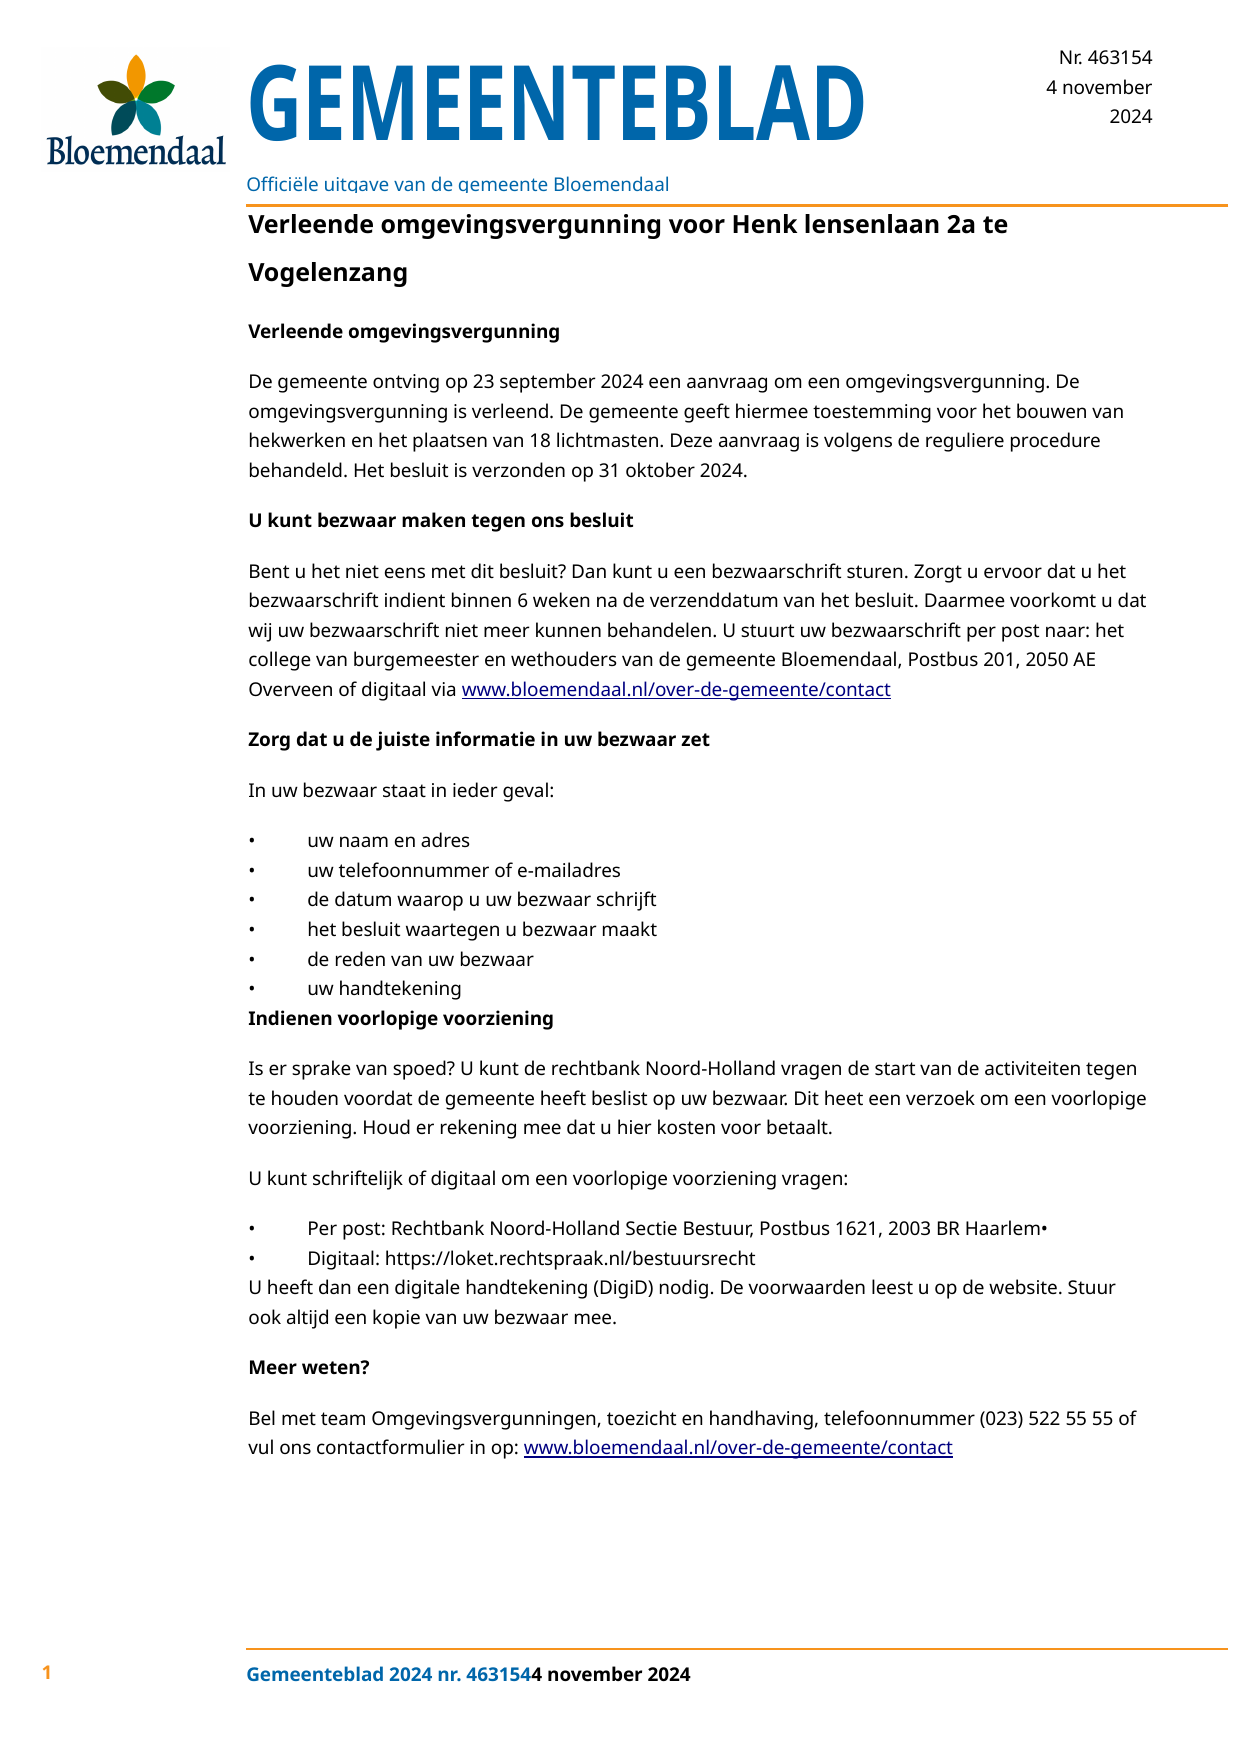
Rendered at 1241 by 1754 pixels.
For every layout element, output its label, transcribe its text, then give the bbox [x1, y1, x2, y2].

list uw naam en adres [248, 827, 1152, 853]
text Indienen voorlopige voorziening [248, 1005, 1152, 1031]
text U kunt schriftelijk of digitaal om een voorlopige voorziening vragen: [248, 1165, 1152, 1191]
text U heeft dan een digitale handtekening (DigiD) nodig. De voorwaarden leest u op de website. Stuur ook altijd een kopie van uw bezwaar mee. [248, 1274, 1152, 1330]
text Verleende omgevingsvergunning [248, 318, 1152, 344]
list het besluit waartegen u bezwaar maakt [248, 916, 1152, 942]
picture [41, 47, 231, 172]
text Meer weten? [248, 1354, 1152, 1380]
list de datum waarop u uw bezwaar schrijft [248, 887, 1152, 912]
text Zorg dat u de juiste informatie in uw bezwaar zet [248, 727, 1152, 752]
list uw handtekening [248, 975, 1152, 1001]
text Verleende omgevingsvergunning voor Henk lensenlaan 2a te Vogelenzang [248, 207, 1152, 288]
list Per post: Rechtbank Noord-Holland Sectie Bestuur, Postbus 1621, 2003 BR Haarlem• [248, 1215, 1152, 1241]
list de reden van uw bezwaar [248, 946, 1152, 972]
text De gemeente ontving op 23 september 2024 een aanvraag om een omgevingsvergunning. De omgevingsvergunning is verleend. De gemeente geeft hiermee toestemming voor het bouwen van hekwerken en het plaatsen van 18 lichtmasten. Deze aanvraag is volgens de reguliere procedure behandeld. Het besluit is verzonden op 31 oktober 2024. [248, 368, 1152, 483]
text U kunt bezwaar maken tegen ons besluit [248, 507, 1152, 533]
text Is er sprake van spoed? U kunt de rechtbank Noord-Holland vragen de start van de activiteiten tegen te houden voordat de gemeente heeft beslist op uw bezwaar. Dit heet een verzoek om een voorlopige voorziening. Houd er rekening mee dat u hier kosten voor betaalt. [248, 1055, 1152, 1140]
list uw telefoonnummer of e-mailadres [248, 857, 1152, 883]
text Bent u het niet eens met dit besluit? Dan kunt u een bezwaarschrift sturen. Zorgt u ervoor dat u het bezwaarschrift indient binnen 6 weken na de verzenddatum van het besluit. Daarmee voorkomt u dat wij uw bezwaarschrift niet meer kunnen behandelen. U stuurt uw bezwaarschrift per post naar: het college van burgemeester en wethouders van de gemeente Bloemendaal, Postbus 201, 2050 AE Overveen of digitaal via www.bloemendaal.nl/over-de-gemeente/contact [248, 558, 1152, 702]
list Digitaal: https://loket.rechtspraak.nl/bestuursrecht [248, 1245, 1152, 1271]
text In uw bezwaar staat in ieder geval: [248, 777, 1152, 803]
text Bel met team Omgevingsvergunningen, toezicht en handhaving, telefoonnummer (023) 522 55 55 of vul ons contactformulier in op: www.bloemendaal.nl/over-de-gemeente/contact [248, 1405, 1152, 1460]
